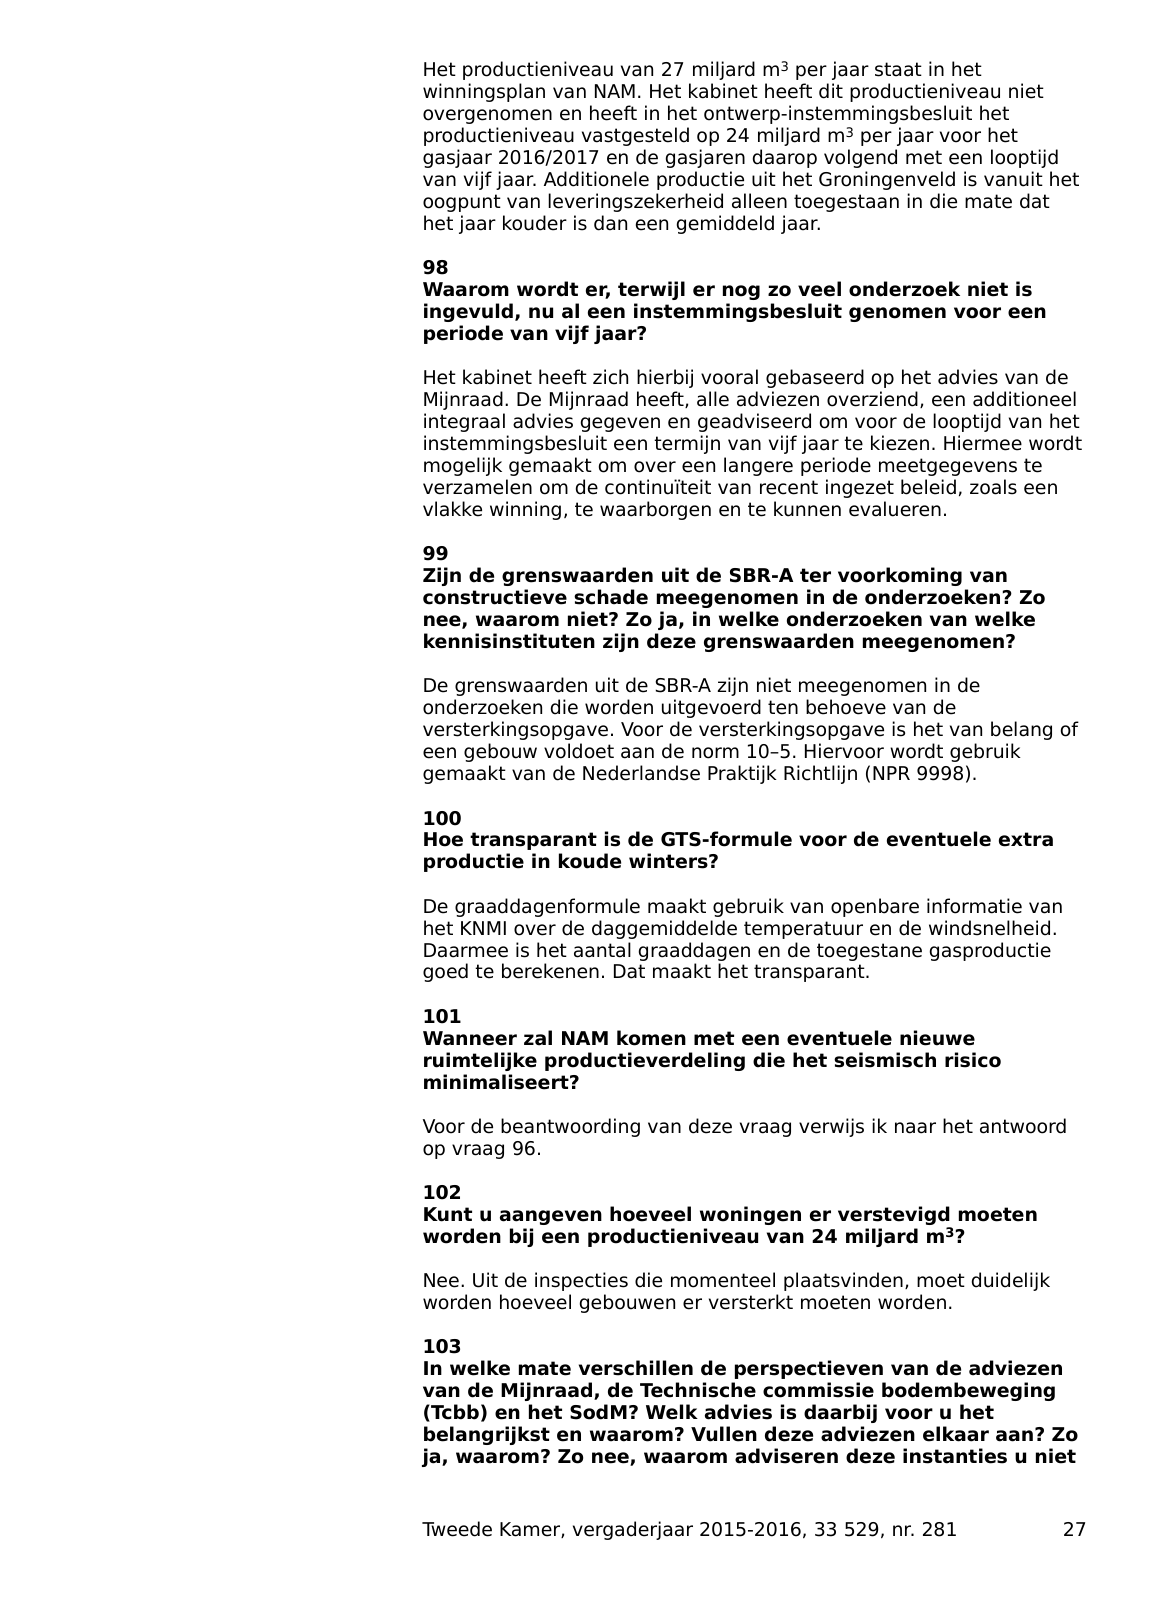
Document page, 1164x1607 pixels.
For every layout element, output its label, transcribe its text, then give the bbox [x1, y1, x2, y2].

text 103 [422, 1336, 1087, 1358]
text De graaddagenformule maakt gebruik van openbare informatie van het KNMI over de daggemiddelde temperatuur en de windsnelheid. Daarmee is het aantal graaddagen en de toegestane gasproductie goed te berekenen. Dat maakt het transparant. [422, 896, 1087, 983]
text Nee. Uit de inspecties die momenteel plaatsvinden, moet duidelijk worden hoeveel gebouwen er versterkt moeten worden. [422, 1270, 1087, 1314]
text 101 [422, 1006, 1087, 1028]
text In welke mate verschillen de perspectieven van de adviezen van de Mijnraad, de Technische commissie bodembeweging (Tcbb) en het SodM? Welk advies is daarbij voor u het belangrijkst en waarom? Vullen deze adviezen elkaar aan? Zo ja, waarom? Zo nee, waarom adviseren deze instanties u niet [422, 1358, 1087, 1468]
text Kunt u aangeven hoeveel woningen er verstevigd moeten worden bij een productieniveau van 24 miljard m3? [422, 1204, 1087, 1248]
text 99 [422, 543, 1087, 565]
text 100 [422, 807, 1087, 829]
text 98 [422, 257, 1087, 279]
text Het kabinet heeft zich hierbij vooral gebaseerd op het advies van de Mijnraad. De Mijnraad heeft, alle adviezen overziend, een additioneel integraal advies gegeven en geadviseerd om voor de looptijd van het instemmingsbesluit een termijn van vijf jaar te kiezen. Hiermee wordt mogelijk gemaakt om over een langere periode meetgegevens te verzamelen om de continuïteit van recent ingezet beleid, zoals een vlakke winning, te waarborgen en te kunnen evalueren. [422, 367, 1087, 521]
text Wanneer zal NAM komen met een eventuele nieuwe ruimtelijke productieverdeling die het seismisch risico minimaliseert? [422, 1028, 1087, 1093]
text De grenswaarden uit de SBR-A zijn niet meegenomen in de onderzoeken die worden uitgevoerd ten behoeve van de versterkingsopgave. Voor de versterkingsopgave is het van belang of een gebouw voldoet aan de norm 10–5. Hiervoor wordt gebruik gemaakt van de Nederlandse Praktijk Richtlijn (NPR 9998). [422, 675, 1087, 785]
text Waarom wordt er, terwijl er nog zo veel onderzoek niet is ingevuld, nu al een instemmingsbesluit genomen voor een periode van vijf jaar? [422, 279, 1087, 345]
text 102 [422, 1182, 1087, 1204]
text Zijn de grenswaarden uit de SBR-A ter voorkoming van constructieve schade meegenomen in de onderzoeken? Zo nee, waarom niet? Zo ja, in welke onderzoeken van welke kennisinstituten zijn deze grenswaarden meegenomen? [422, 565, 1087, 653]
text Hoe transparant is de GTS-formule voor de eventuele extra productie in koude winters? [422, 829, 1087, 873]
text Het productieniveau van 27 miljard m3 per jaar staat in het winningsplan van NAM. Het kabinet heeft dit productieniveau niet overgenomen en heeft in het ontwerp-instemmingsbesluit het productieniveau vastgesteld op 24 miljard m3 per jaar voor het gasjaar 2016/2017 en de gasjaren daarop volgend met een looptijd van vijf jaar. Additionele productie uit het Groningenveld is vanuit het oogpunt van leveringszekerheid alleen toegestaan in die mate dat het jaar kouder is dan een gemiddeld jaar. [422, 59, 1087, 235]
text Voor de beantwoording van deze vraag verwijs ik naar het antwoord op vraag 96. [422, 1116, 1087, 1160]
